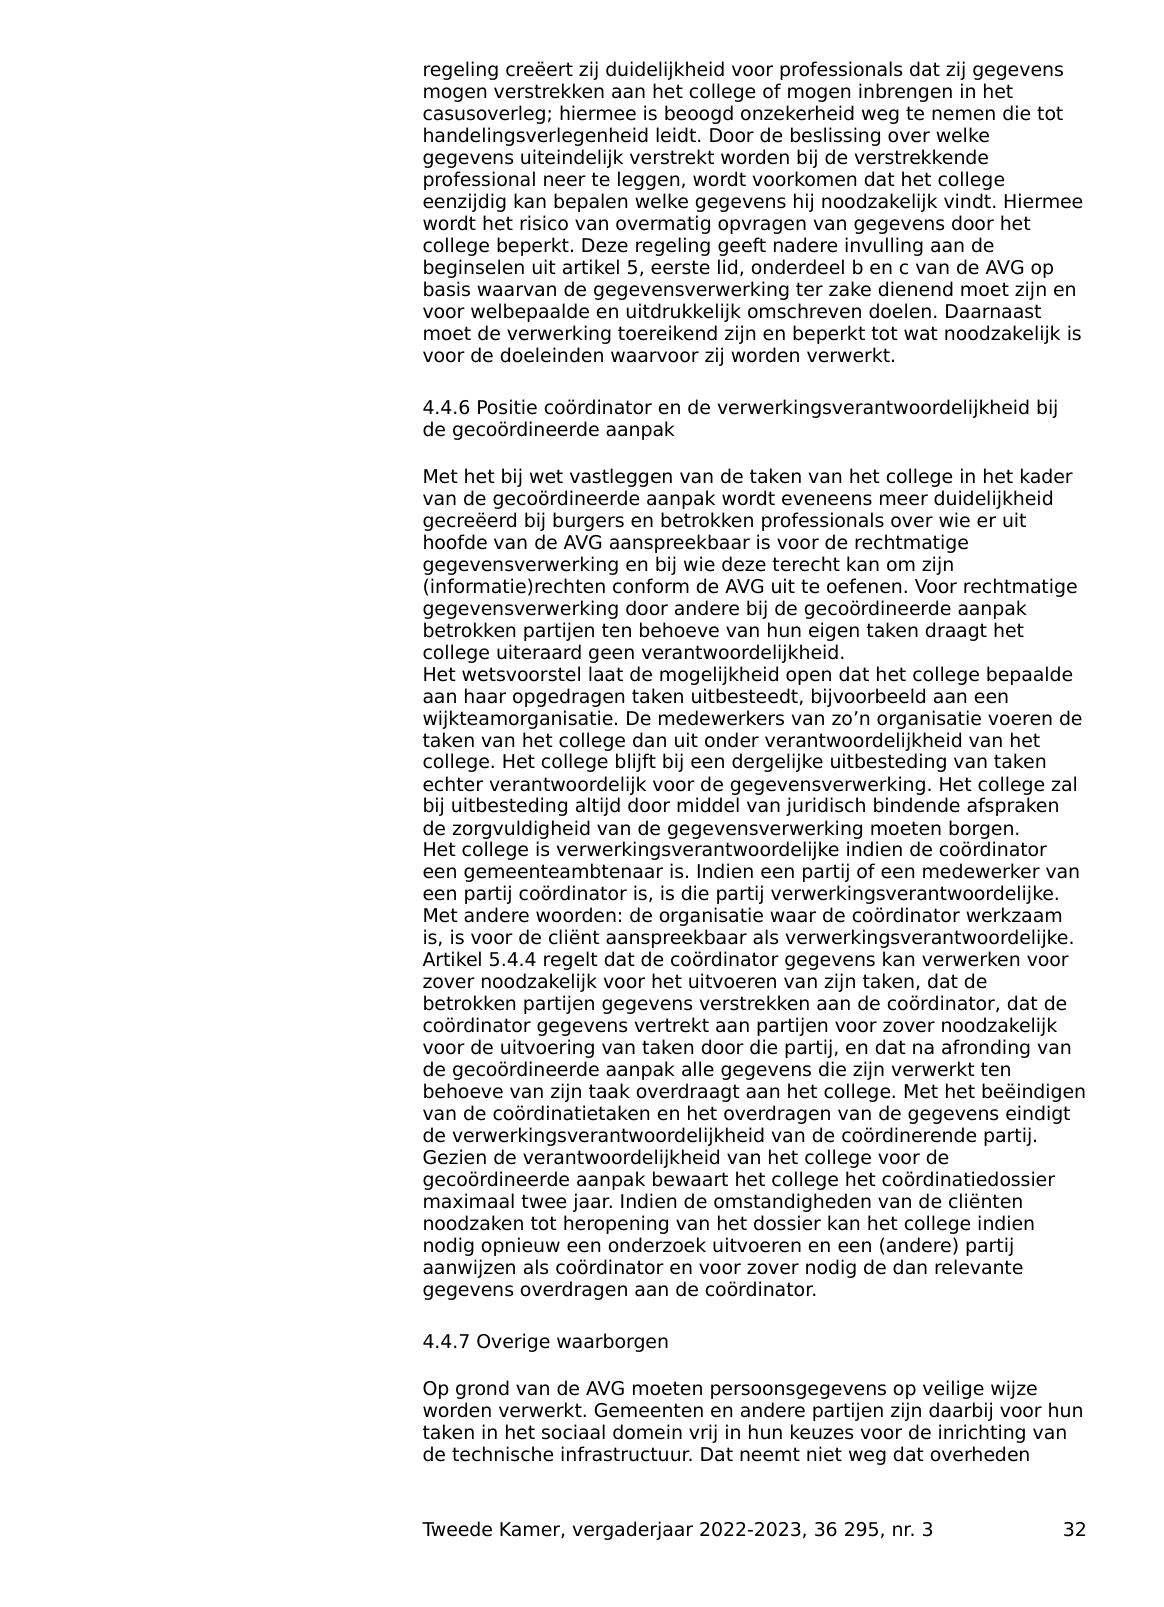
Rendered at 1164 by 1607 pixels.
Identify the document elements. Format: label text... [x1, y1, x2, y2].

text Met het bij wet vastleggen van de taken van het college in het kader van de gecoördineerde aanpak wordt eveneens meer duidelijkheid gecreëerd bij burgers en betrokken professionals over wie er uit hoofde van de AVG aanspreekbaar is voor de rechtmatige gegevensverwerking en bij wie deze terecht kan om zijn (informatie)rechten conform de AVG uit te oefenen. Voor rechtmatige gegevensverwerking door andere bij de gecoördineerde aanpak betrokken partijen ten behoeve van hun eigen taken draagt het college uiteraard geen verantwoordelijkheid. [422, 466, 1087, 663]
text Op grond van de AVG moeten persoonsgegevens op veilige wijze worden verwerkt. Gemeenten en andere partijen zijn daarbij voor hun taken in het sociaal domein vrij in hun keuzes voor de inrichting van de technische infrastructuur. Dat neemt niet weg dat overheden [422, 1378, 1087, 1466]
text regeling creëert zij duidelijkheid voor professionals dat zij gegevens mogen verstrekken aan het college of mogen inbrengen in het casusoverleg; hiermee is beoogd onzekerheid weg te nemen die tot handelingsverlegenheid leidt. Door de beslissing over welke gegevens uiteindelijk verstrekt worden bij de verstrekkende professional neer te leggen, wordt voorkomen dat het college eenzijdig kan bepalen welke gegevens hij noodzakelijk vindt. Hiermee wordt het risico van overmatig opvragen van gegevens door het college beperkt. Deze regeling geeft nadere invulling aan de beginselen uit artikel 5, eerste lid, onderdeel b en c van de AVG op basis waarvan de gegevensverwerking ter zake dienend moet zijn en voor welbepaalde en uitdrukkelijk omschreven doelen. Daarnaast moet de verwerking toereikend zijn en beperkt tot wat noodzakelijk is voor de doeleinden waarvoor zij worden verwerkt. [422, 59, 1087, 367]
subtitle 4.4.7 Overige waarborgen [422, 1331, 1087, 1353]
text Het college is verwerkingsverantwoordelijke indien de coördinator een gemeenteambtenaar is. Indien een partij of een medewerker van een partij coördinator is, is die partij verwerkingsverantwoordelijke. Met andere woorden: de organisatie waar de coördinator werkzaam is, is voor de cliënt aanspreekbaar als verwerkingsverantwoordelijke. [422, 839, 1087, 949]
text Het wetsvoorstel laat de mogelijkheid open dat het college bepaalde aan haar opgedragen taken uitbesteedt, bijvoorbeeld aan een wijkteamorganisatie. De medewerkers van zo’n organisatie voeren de taken van het college dan uit onder verantwoordelijkheid van het college. Het college blijft bij een dergelijke uitbesteding van taken echter verantwoordelijk voor de gegevensverwerking. Het college zal bij uitbesteding altijd door middel van juridisch bindende afspraken de zorgvuldigheid van de gegevensverwerking moeten borgen. [422, 663, 1087, 839]
subtitle 4.4.6 Positie coördinator en de verwerkingsverantwoordelijkheid bij de gecoördineerde aanpak [422, 397, 1087, 441]
text Artikel 5.4.4 regelt dat de coördinator gegevens kan verwerken voor zover noodzakelijk voor het uitvoeren van zijn taken, dat de betrokken partijen gegevens verstrekken aan de coördinator, dat de coördinator gegevens vertrekt aan partijen voor zover noodzakelijk voor de uitvoering van taken door die partij, en dat na afronding van de gecoördineerde aanpak alle gegevens die zijn verwerkt ten behoeve van zijn taak overdraagt aan het college. Met het beëindigen van de coördinatietaken en het overdragen van de gegevens eindigt de verwerkingsverantwoordelijkheid van de coördinerende partij. Gezien de verantwoordelijkheid van het college voor de gecoördineerde aanpak bewaart het college het coördinatiedossier maximaal twee jaar. Indien de omstandigheden van de cliënten noodzaken tot heropening van het dossier kan het college indien nodig opnieuw een onderzoek uitvoeren en een (andere) partij aanwijzen als coördinator en voor zover nodig de dan relevante gegevens overdragen aan de coördinator. [422, 949, 1087, 1301]
